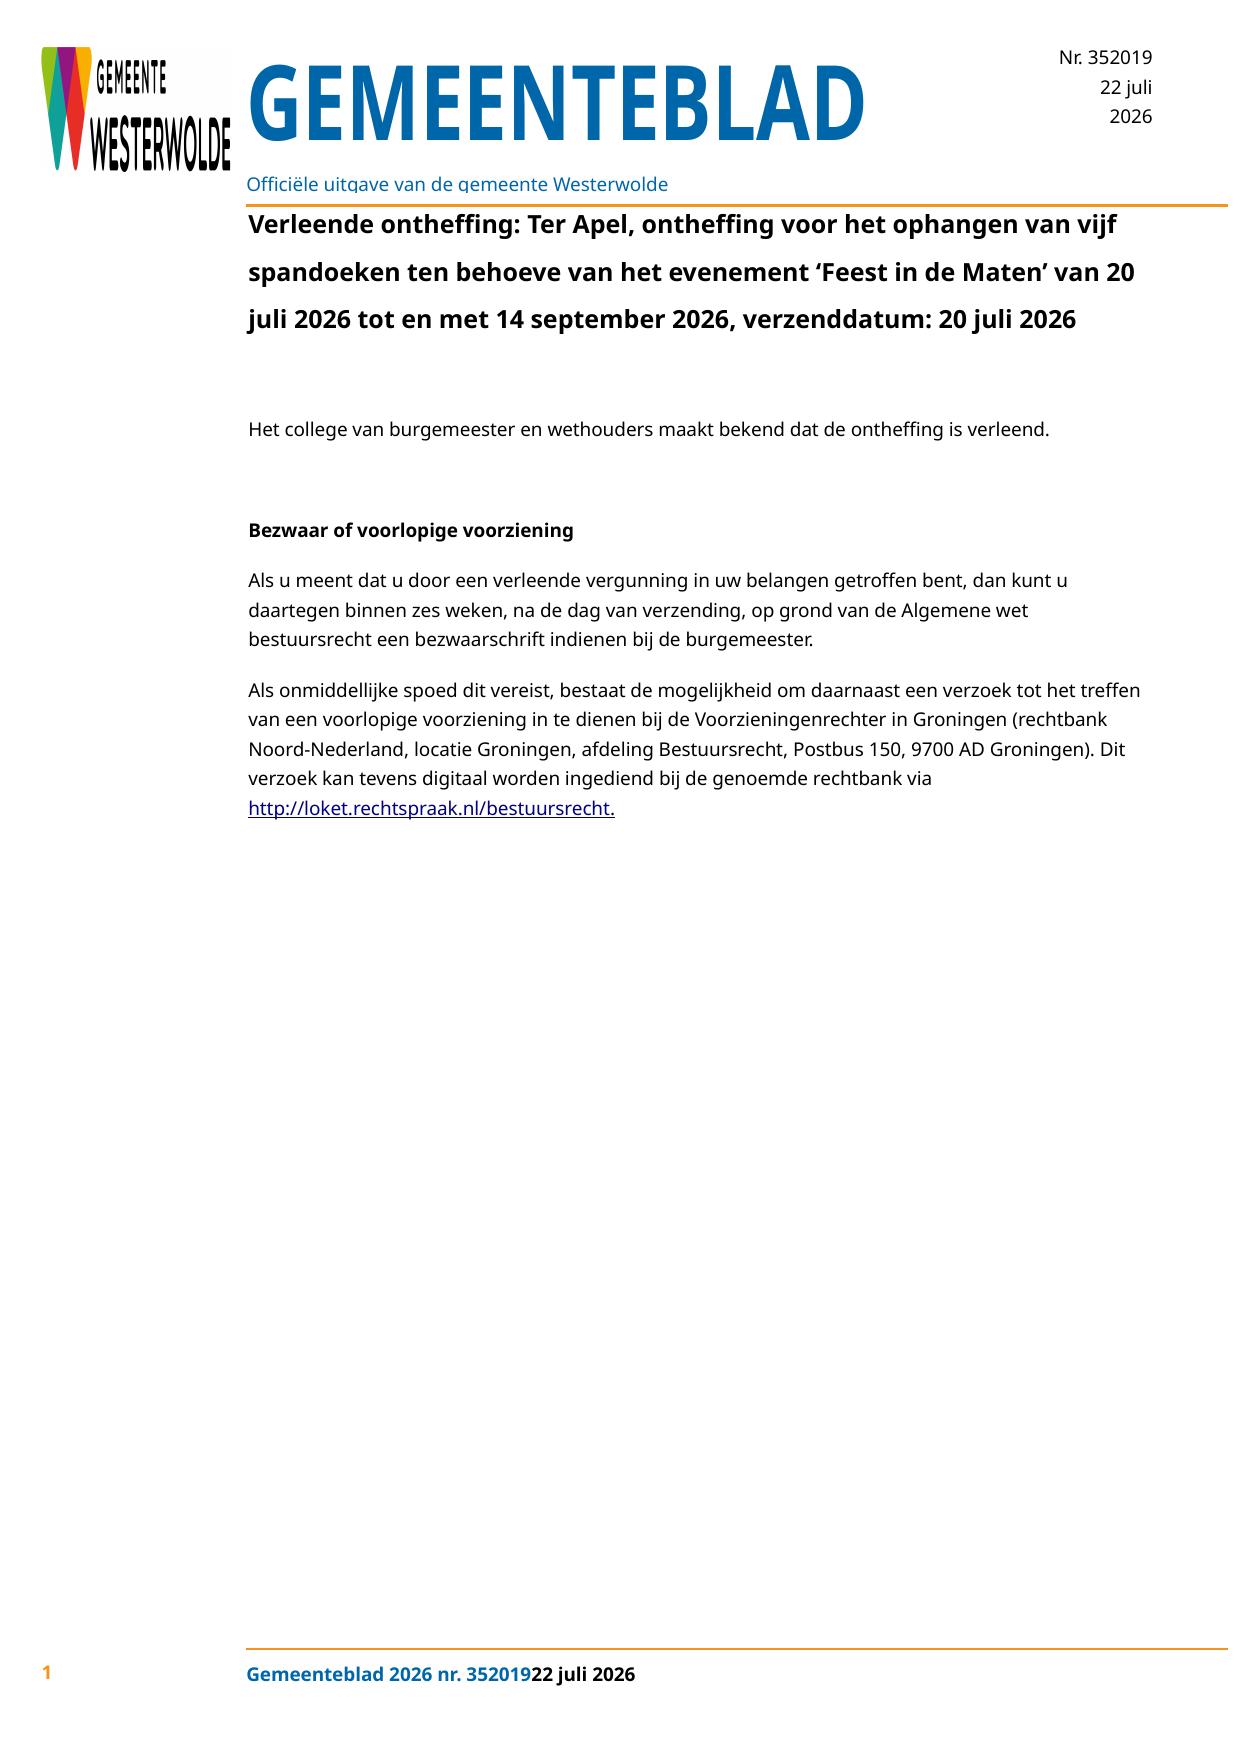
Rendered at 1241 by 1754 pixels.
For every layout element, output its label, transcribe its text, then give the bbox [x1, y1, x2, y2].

text Als u meent dat u door een verleende vergunning in uw belangen getroffen bent, dan kunt u daartegen binnen zes weken, na de dag van verzending, op grond van de Algemene wet bestuursrecht een bezwaarschrift indienen bij de burgemeester. [248, 567, 1152, 652]
picture [41, 47, 231, 172]
text Verleende ontheffing: Ter Apel, ontheffing voor het ophangen van vijf spandoeken ten behoeve van het evenement ‘Feest in de Maten’ van 20 juli 2026 tot en met 14 september 2026, verzenddatum: 20 juli 2026 [248, 207, 1152, 336]
text Het college van burgemeester en wethouders maakt bekend dat de ontheffing is verleend. [248, 416, 1152, 442]
text Als onmiddellijke spoed dit vereist, bestaat de mogelijkheid om daarnaast een verzoek tot het treffen van een voorlopige voorziening in te dienen bij de Voorzieningenrechter in Groningen (rechtbank Noord-Nederland, locatie Groningen, afdeling Bestuursrecht, Postbus 150, 9700 AD Groningen). Dit verzoek kan tevens digitaal worden ingediend bij de genoemde rechtbank via http://loket.rechtspraak.nl/bestuursrecht. [248, 677, 1152, 821]
text Bezwaar of voorlopige voorziening [248, 517, 1152, 542]
